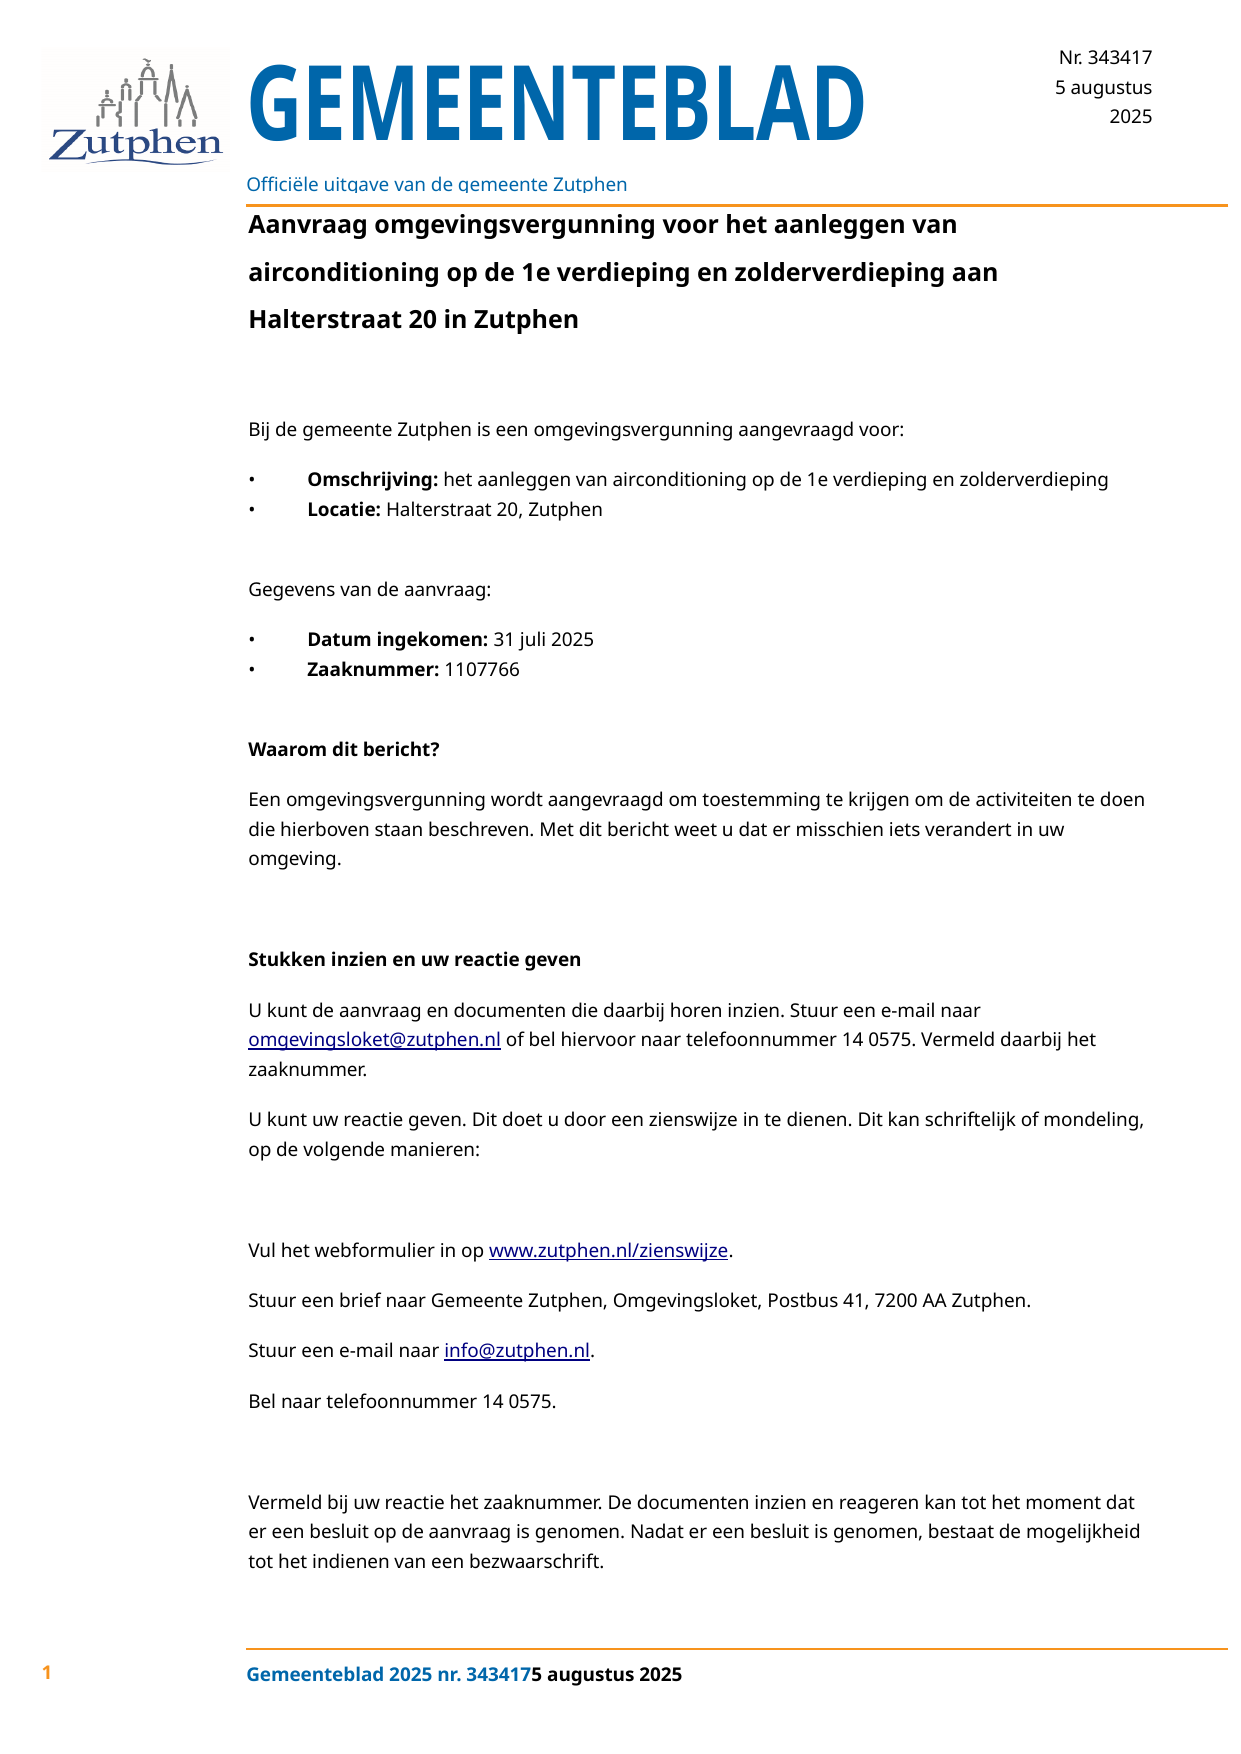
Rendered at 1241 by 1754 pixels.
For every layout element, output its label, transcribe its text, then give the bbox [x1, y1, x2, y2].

text Stukken inzien en uw reactie geven [248, 946, 1152, 972]
text U kunt de aanvraag en documenten die daarbij horen inzien. Stuur een e-mail naar omgevingsloket@zutphen.nl of bel hiervoor naar telefoonnummer 14 0575. Vermeld daarbij het zaaknummer. [248, 997, 1152, 1082]
picture [41, 47, 231, 172]
text Gegevens van de aanvraag: [248, 576, 1152, 602]
list Datum ingekomen: 31 juli 2025 [248, 626, 1152, 652]
text Vermeld bij uw reactie het zaaknummer. De documenten inzien en reageren kan tot het moment dat er een besluit op de aanvraag is genomen. Nadat er een besluit is genomen, bestaat de mogelijkheid tot het indienen van een bezwaarschrift. [248, 1489, 1152, 1574]
list Locatie: Halterstraat 20, Zutphen [248, 496, 1152, 522]
list Omschrijving: het aanleggen van airconditioning op de 1e verdieping en zolderverdieping [248, 466, 1152, 492]
text Bel naar telefoonnummer 14 0575. [248, 1388, 1152, 1414]
text Stuur een brief naar Gemeente Zutphen, Omgevingsloket, Postbus 41, 7200 AA Zutphen. [248, 1287, 1152, 1313]
text U kunt uw reactie geven. Dit doet u door een zienswijze in te dienen. Dit kan schriftelijk of mondeling, op de volgende manieren: [248, 1106, 1152, 1162]
text Stuur een e-mail naar info@zutphen.nl. [248, 1338, 1152, 1363]
text Vul het webformulier in op www.zutphen.nl/zienswijze. [248, 1237, 1152, 1262]
text Bij de gemeente Zutphen is een omgevingsvergunning aangevraagd voor: [248, 416, 1152, 442]
text Waarom dit bericht? [248, 736, 1152, 762]
text Aanvraag omgevingsvergunning voor het aanleggen van airconditioning op de 1e verdieping en zolderverdieping aan Halterstraat 20 in Zutphen [248, 207, 1152, 336]
text Een omgevingsvergunning wordt aangevraagd om toestemming te krijgen om de activiteiten te doen die hierboven staan beschreven. Met dit bericht weet u dat er misschien iets verandert in uw omgeving. [248, 786, 1152, 871]
list Zaaknummer: 1107766 [248, 656, 1152, 682]
